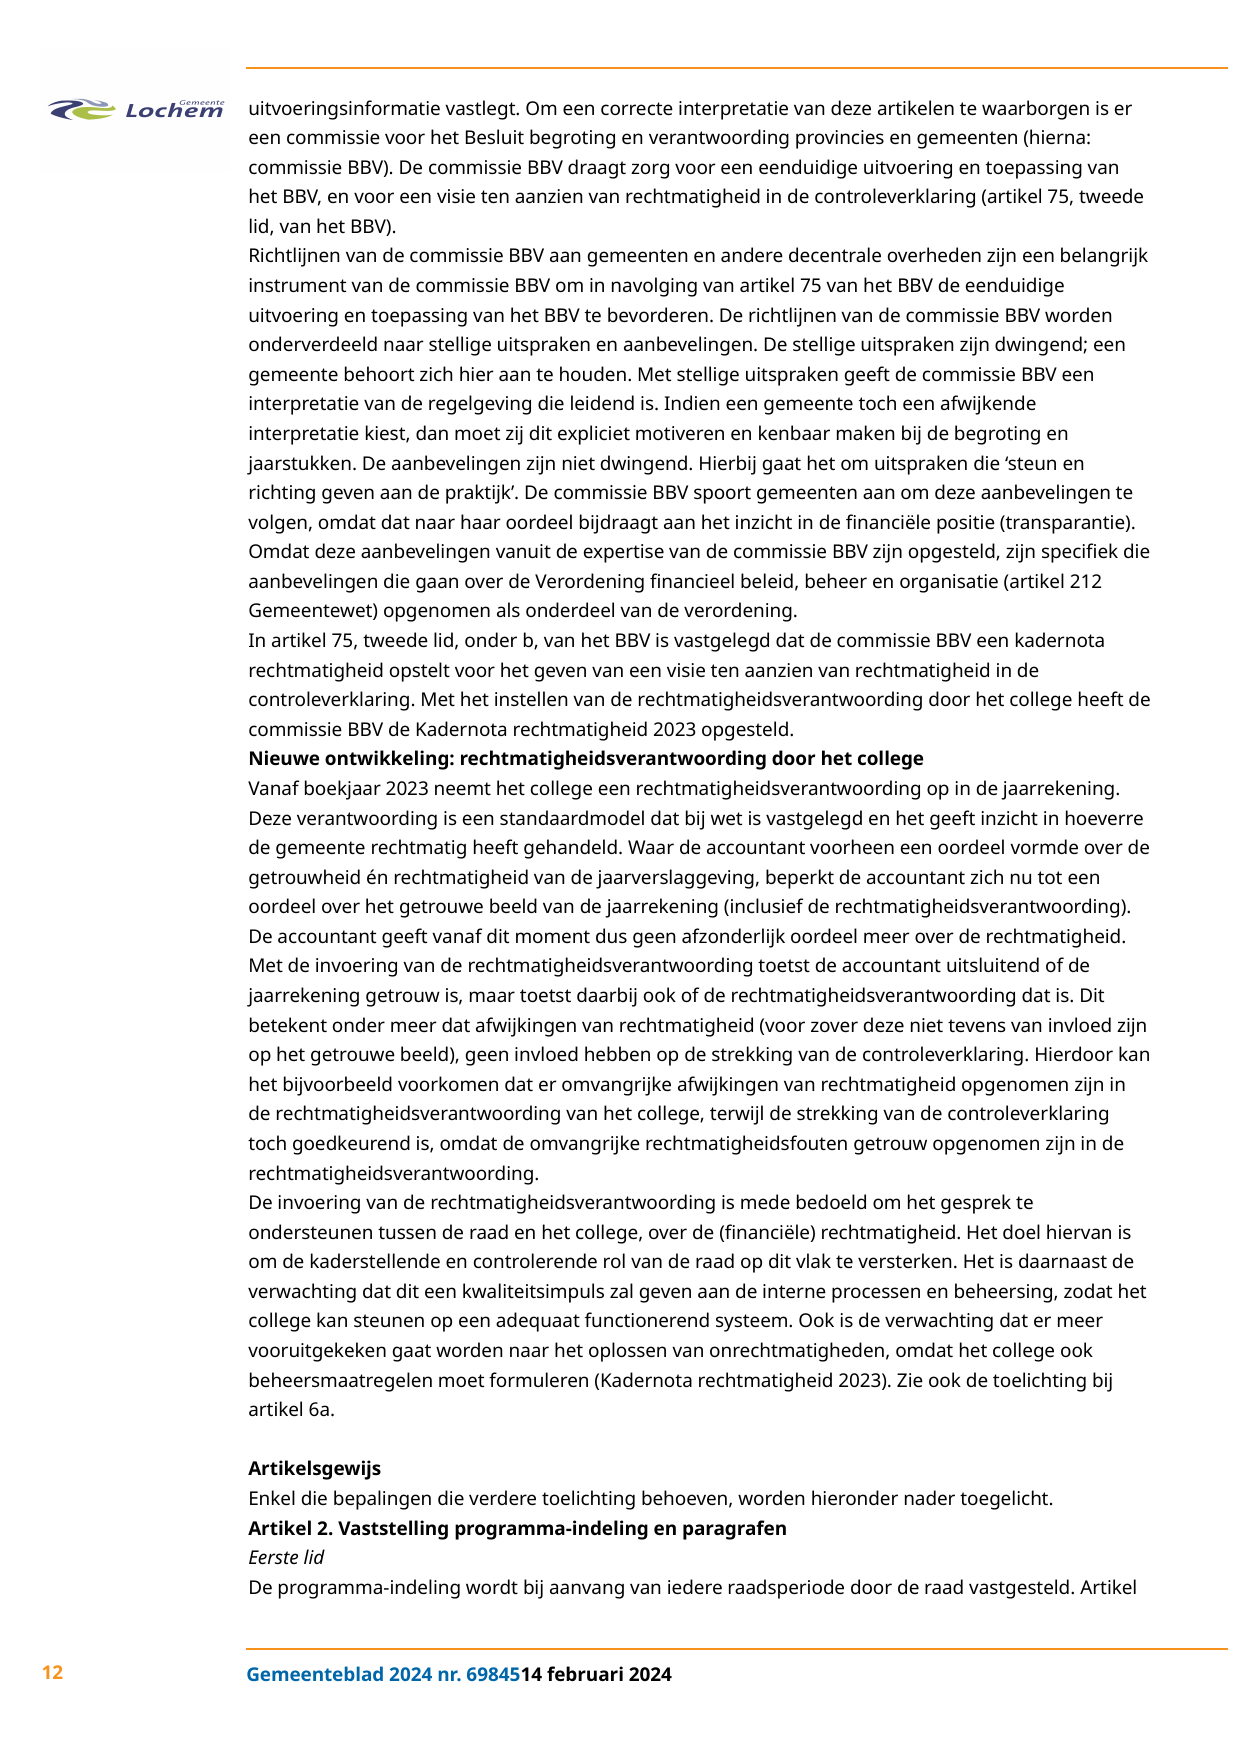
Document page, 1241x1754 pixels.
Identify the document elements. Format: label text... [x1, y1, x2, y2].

text In artikel 75, tweede lid, onder b, van het BBV is vastgelegd dat de commissie BBV een kadernota rechtmatigheid opstelt voor het geven van een visie ten aanzien van rechtmatigheid in de controleverklaring. Met het instellen van de rechtmatigheidsverantwoording door het college heeft de commissie BBV de Kadernota rechtmatigheid 2023 opgesteld. [248, 627, 1152, 742]
text Artikelsgewijs [248, 1456, 1152, 1481]
text De programma-indeling wordt bij aanvang van iedere raadsperiode door de raad vastgesteld. Artikel [248, 1574, 1152, 1600]
text Vanaf boekjaar 2023 neemt het college een rechtmatigheidsverantwoording op in de jaarrekening. Deze verantwoording is een standaardmodel dat bij wet is vastgelegd en het geeft inzicht in hoeverre de gemeente rechtmatig heeft gehandeld. Waar de accountant voorheen een oordeel vormde over de getrouwheid én rechtmatigheid van de jaarverslaggeving, beperkt de accountant zich nu tot een oordeel over het getrouwe beeld van de jaarrekening (inclusief de rechtmatigheidsverantwoording). De accountant geeft vanaf dit moment dus geen afzonderlijk oordeel meer over de rechtmatigheid. [248, 775, 1152, 949]
text Met de invoering van de rechtmatigheidsverantwoording toetst de accountant uitsluitend of de jaarrekening getrouw is, maar toetst daarbij ook of de rechtmatigheidsverantwoording dat is. Dit betekent onder meer dat afwijkingen van rechtmatigheid (voor zover deze niet tevens van invloed zijn op het getrouwe beeld), geen invloed hebben op de strekking van de controleverklaring. Hierdoor kan het bijvoorbeeld voorkomen dat er omvangrijke afwijkingen van rechtmatigheid opgenomen zijn in de rechtmatigheidsverantwoording van het college, terwijl de strekking van de controleverklaring toch goedkeurend is, omdat de omvangrijke rechtmatigheidsfouten getrouw opgenomen zijn in de rechtmatigheidsverantwoording. [248, 953, 1152, 1186]
text Nieuwe ontwikkeling: rechtmatigheidsverantwoording door het college [248, 746, 1152, 771]
picture [41, 47, 231, 172]
text De invoering van de rechtmatigheidsverantwoording is mede bedoeld om het gesprek te ondersteunen tussen de raad en het college, over de (financiële) rechtmatigheid. Het doel hiervan is om de kaderstellende en controlerende rol van de raad op dit vlak te versterken. Het is daarnaast de verwachting dat dit een kwaliteitsimpuls zal geven aan de interne processen en beheersing, zodat het college kan steunen op een adequaat functionerend systeem. Ook is de verwachting dat er meer vooruitgekeken gaat worden naar het oplossen van onrechtmatigheden, omdat het college ook beheersmaatregelen moet formuleren (Kadernota rechtmatigheid 2023). Zie ook de toelichting bij artikel 6a. [248, 1189, 1152, 1422]
text Artikel 2. Vaststelling programma-indeling en paragrafen [248, 1515, 1152, 1541]
text Eerste lid [248, 1544, 1152, 1570]
text Richtlijnen van de commissie BBV aan gemeenten en andere decentrale overheden zijn een belangrijk instrument van de commissie BBV om in navolging van artikel 75 van het BBV de eenduidige uitvoering en toepassing van het BBV te bevorderen. De richtlijnen van de commissie BBV worden onderverdeeld naar stellige uitspraken en aanbevelingen. De stellige uitspraken zijn dwingend; een gemeente behoort zich hier aan te houden. Met stellige uitspraken geeft de commissie BBV een interpretatie van de regelgeving die leidend is. Indien een gemeente toch een afwijkende interpretatie kiest, dan moet zij dit expliciet motiveren en kenbaar maken bij de begroting en jaarstukken. De aanbevelingen zijn niet dwingend. Hierbij gaat het om uitspraken die ‘steun en richting geven aan de praktijk’. De commissie BBV spoort gemeenten aan om deze aanbevelingen te volgen, omdat dat naar haar oordeel bijdraagt aan het inzicht in de financiële positie (transparantie). Omdat deze aanbevelingen vanuit de expertise van de commissie BBV zijn opgesteld, zijn specifiek die aanbevelingen die gaan over de Verordening financieel beleid, beheer en organisatie (artikel 212 Gemeentewet) opgenomen als onderdeel van de verordening. [248, 243, 1152, 623]
text Enkel die bepalingen die verdere toelichting behoeven, worden hieronder nader toegelicht. [248, 1485, 1152, 1511]
text uitvoeringsinformatie vastlegt. Om een correcte interpretatie van deze artikelen te waarborgen is er een commissie voor het Besluit begroting en verantwoording provincies en gemeenten (hierna: commissie BBV). De commissie BBV draagt zorg voor een eenduidige uitvoering en toepassing van het BBV, en voor een visie ten aanzien van rechtmatigheid in de controleverklaring (artikel 75, tweede lid, van het BBV). [248, 95, 1152, 239]
